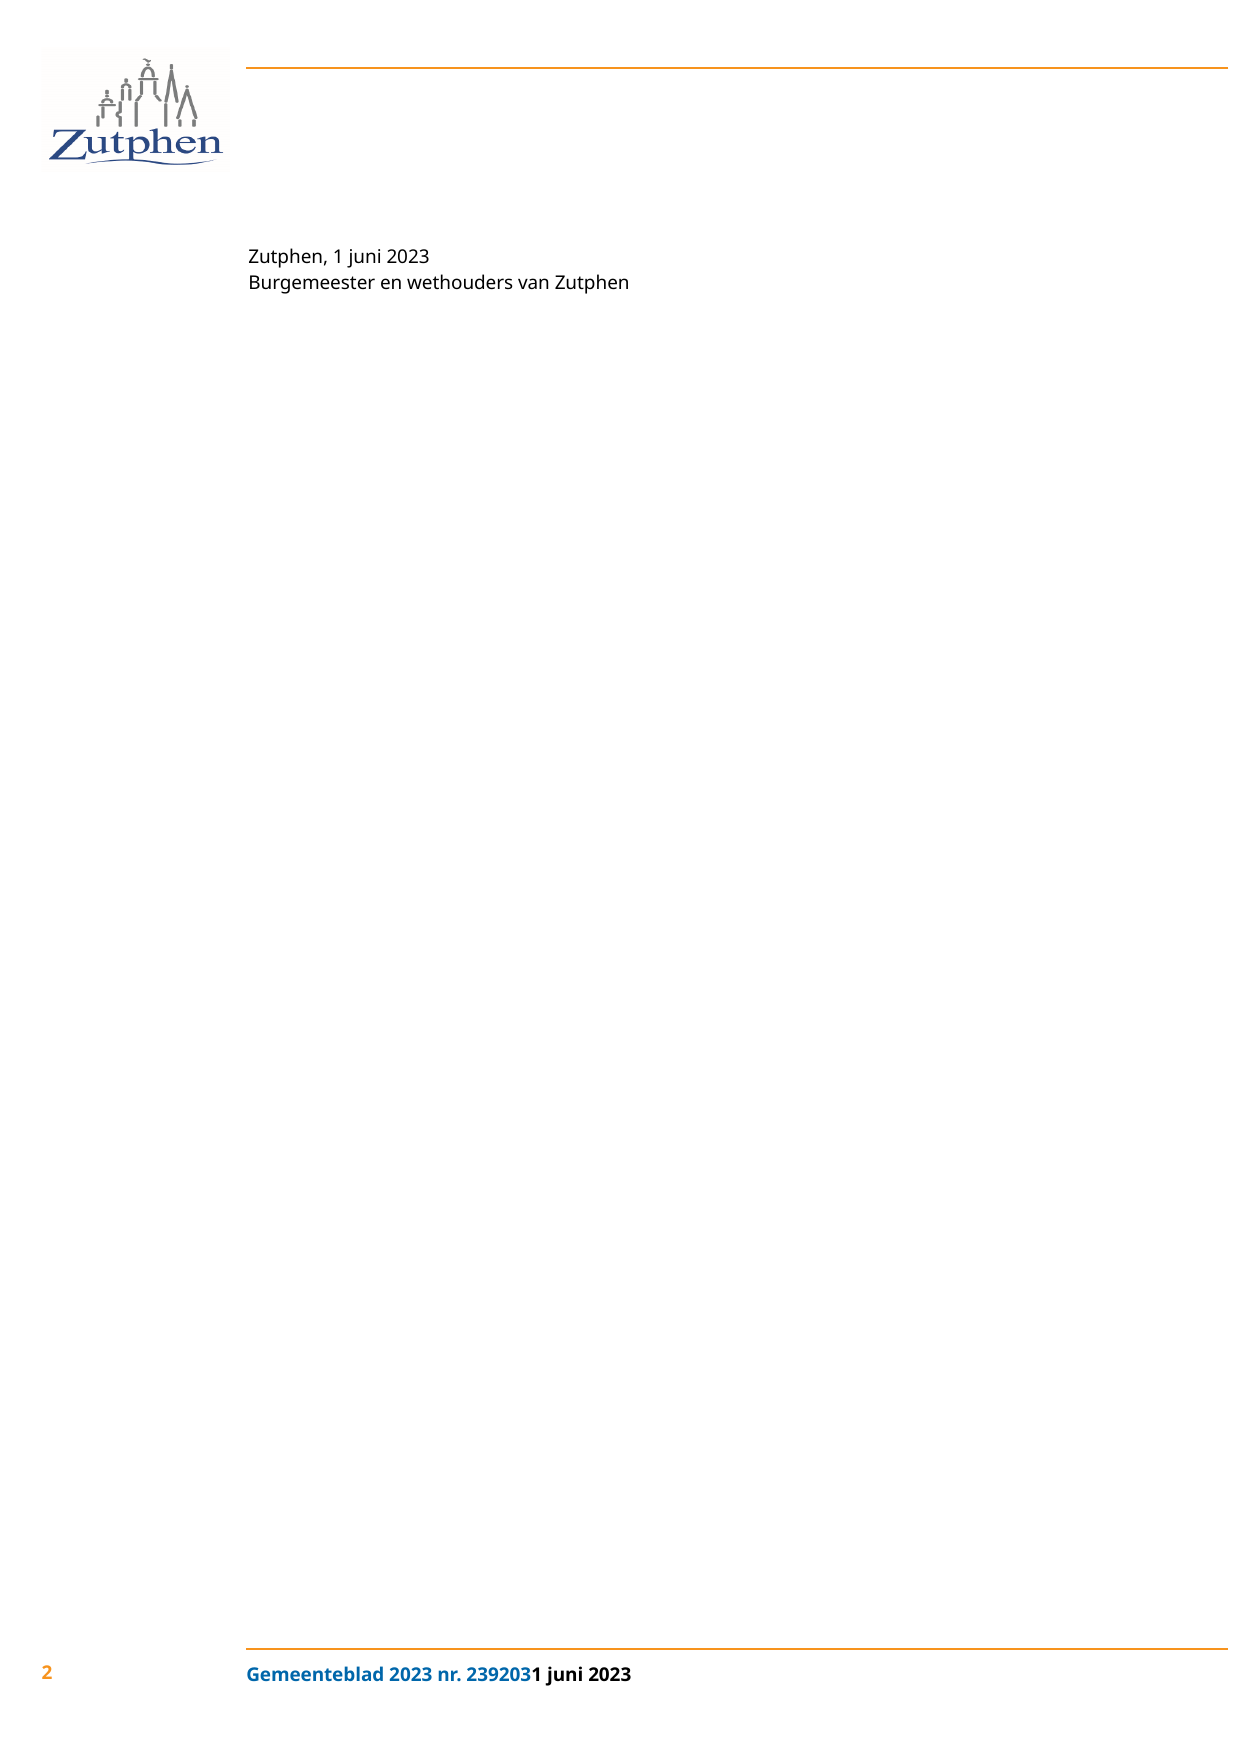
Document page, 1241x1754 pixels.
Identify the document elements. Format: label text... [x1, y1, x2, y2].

picture [41, 47, 231, 172]
text Zutphen, 1 juni 2023 [248, 243, 1152, 269]
text Burgemeester en wethouders van Zutphen [248, 269, 1152, 295]
